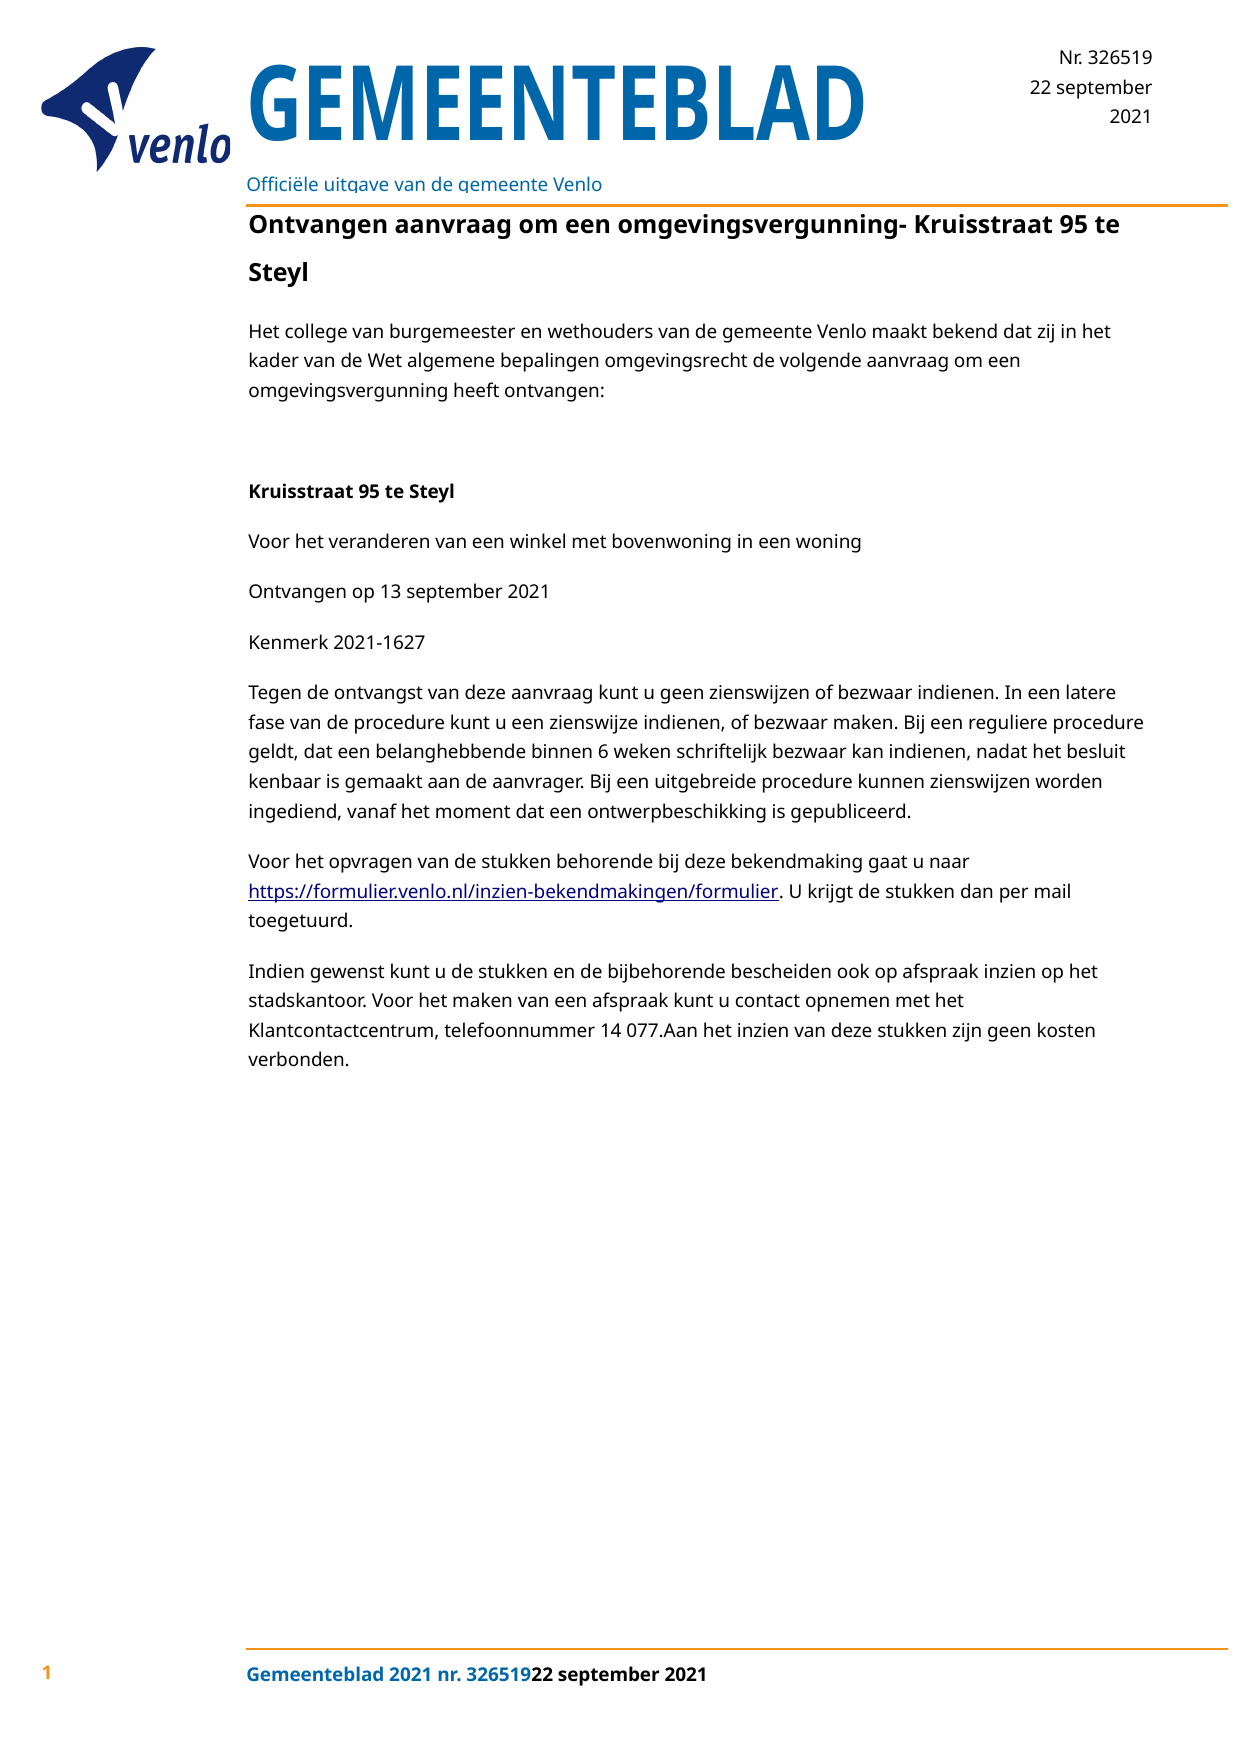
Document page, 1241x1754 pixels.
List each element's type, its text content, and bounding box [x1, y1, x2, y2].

text Indien gewenst kunt u de stukken en de bijbehorende bescheiden ook op afspraak inzien op het stadskantoor. Voor het maken van een afspraak kunt u contact opnemen met het Klantcontactcentrum, telefoonnummer 14 077.Aan het inzien van deze stukken zijn geen kosten verbonden. [248, 958, 1152, 1072]
text Voor het veranderen van een winkel met bovenwoning in een woning [248, 528, 1152, 554]
text Voor het opvragen van de stukken behorende bij deze bekendmaking gaat u naar https://formulier.venlo.nl/inzien-bekendmakingen/formulier. U krijgt de stukken dan per mail toegetuurd. [248, 848, 1152, 933]
text Ontvangen aanvraag om een omgevingsvergunning- Kruisstraat 95 te Steyl [248, 207, 1152, 288]
picture [41, 47, 231, 172]
text Tegen de ontvangst van deze aanvraag kunt u geen zienswijzen of bezwaar indienen. In een latere fase van de procedure kunt u een zienswijze indienen, of bezwaar maken. Bij een reguliere procedure geldt, dat een belanghebbende binnen 6 weken schriftelijk bezwaar kan indienen, nadat het besluit kenbaar is gemaakt aan de aanvrager. Bij een uitgebreide procedure kunnen zienswijzen worden ingediend, vanaf het moment dat een ontwerpbeschikking is gepubliceerd. [248, 679, 1152, 824]
text Kenmerk 2021-1627 [248, 629, 1152, 655]
text Kruisstraat 95 te Steyl [248, 478, 1152, 504]
text Ontvangen op 13 september 2021 [248, 579, 1152, 604]
text Het college van burgemeester en wethouders van de gemeente Venlo maakt bekend dat zij in het kader van de Wet algemene bepalingen omgevingsrecht de volgende aanvraag om een omgevingsvergunning heeft ontvangen: [248, 318, 1152, 403]
